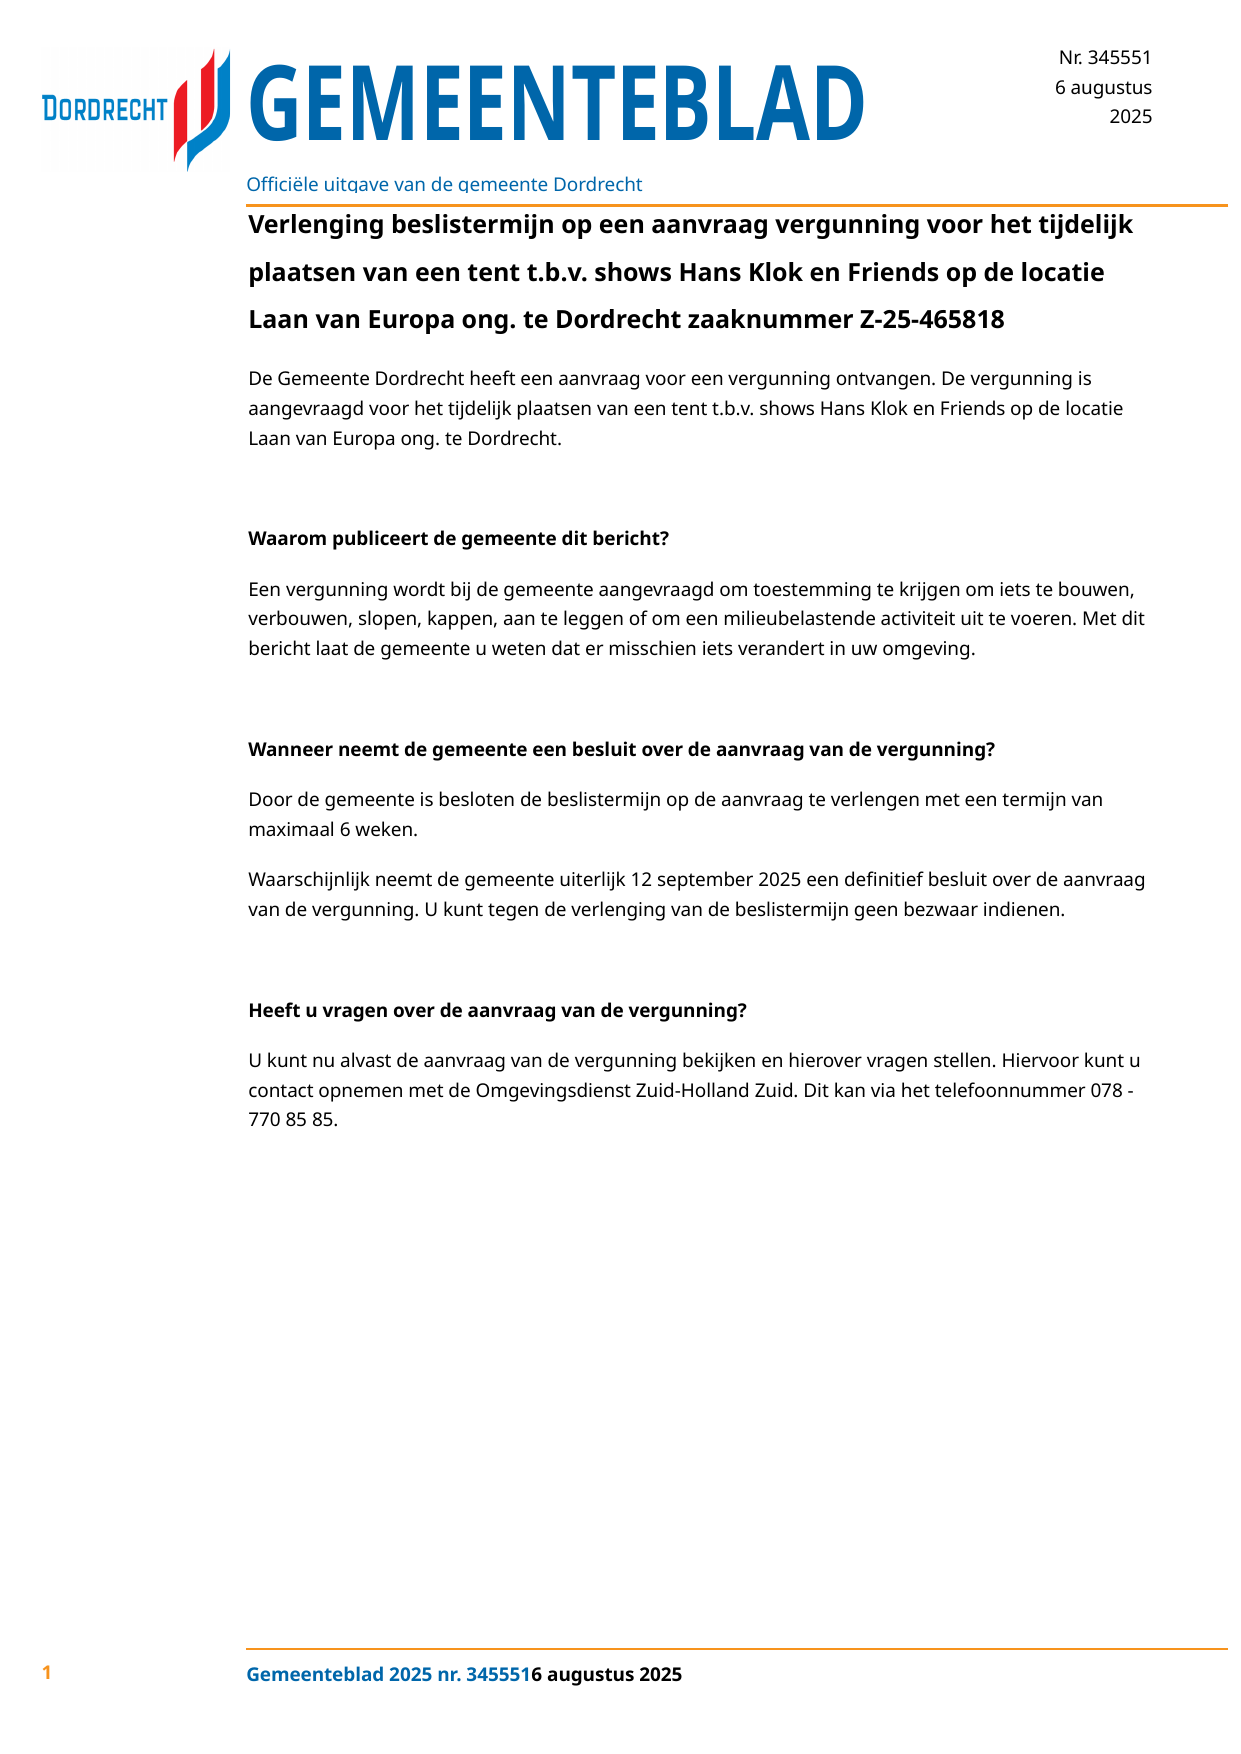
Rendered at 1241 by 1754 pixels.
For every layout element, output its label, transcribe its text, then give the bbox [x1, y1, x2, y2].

text Een vergunning wordt bij de gemeente aangevraagd om toestemming te krijgen om iets te bouwen, verbouwen, slopen, kappen, aan te leggen of om een milieubelastende activiteit uit te voeren. Met dit bericht laat de gemeente u weten dat er misschien iets verandert in uw omgeving. [248, 576, 1152, 661]
text U kunt nu alvast de aanvraag van de vergunning bekijken en hierover vragen stellen. Hiervoor kunt u contact opnemen met de Omgevingsdienst Zuid-Holland Zuid. Dit kan via het telefoonnummer 078 - 770 85 85. [248, 1047, 1152, 1132]
text Heeft u vragen over de aanvraag van de vergunning? [248, 997, 1152, 1022]
text Waarschijnlijk neemt de gemeente uiterlijk 12 september 2025 een definitief besluit over de aanvraag van de vergunning. U kunt tegen de verlenging van de beslistermijn geen bezwaar indienen. [248, 866, 1152, 922]
text Wanneer neemt de gemeente een besluit over de aanvraag van de vergunning? [248, 736, 1152, 762]
text De Gemeente Dordrecht heeft een aanvraag voor een vergunning ontvangen. De vergunning is aangevraagd voor het tijdelijk plaatsen van een tent t.b.v. shows Hans Klok en Friends op de locatie Laan van Europa ong. te Dordrecht. [248, 366, 1152, 450]
text Door de gemeente is besloten de beslistermijn op de aanvraag te verlengen met een termijn van maximaal 6 weken. [248, 786, 1152, 842]
text Waarom publiceert de gemeente dit bericht? [248, 526, 1152, 551]
picture [41, 47, 231, 172]
text Verlenging beslistermijn op een aanvraag vergunning voor het tijdelijk plaatsen van een tent t.b.v. shows Hans Klok en Friends op de locatie Laan van Europa ong. te Dordrecht zaaknummer Z-25-465818 [248, 207, 1152, 336]
